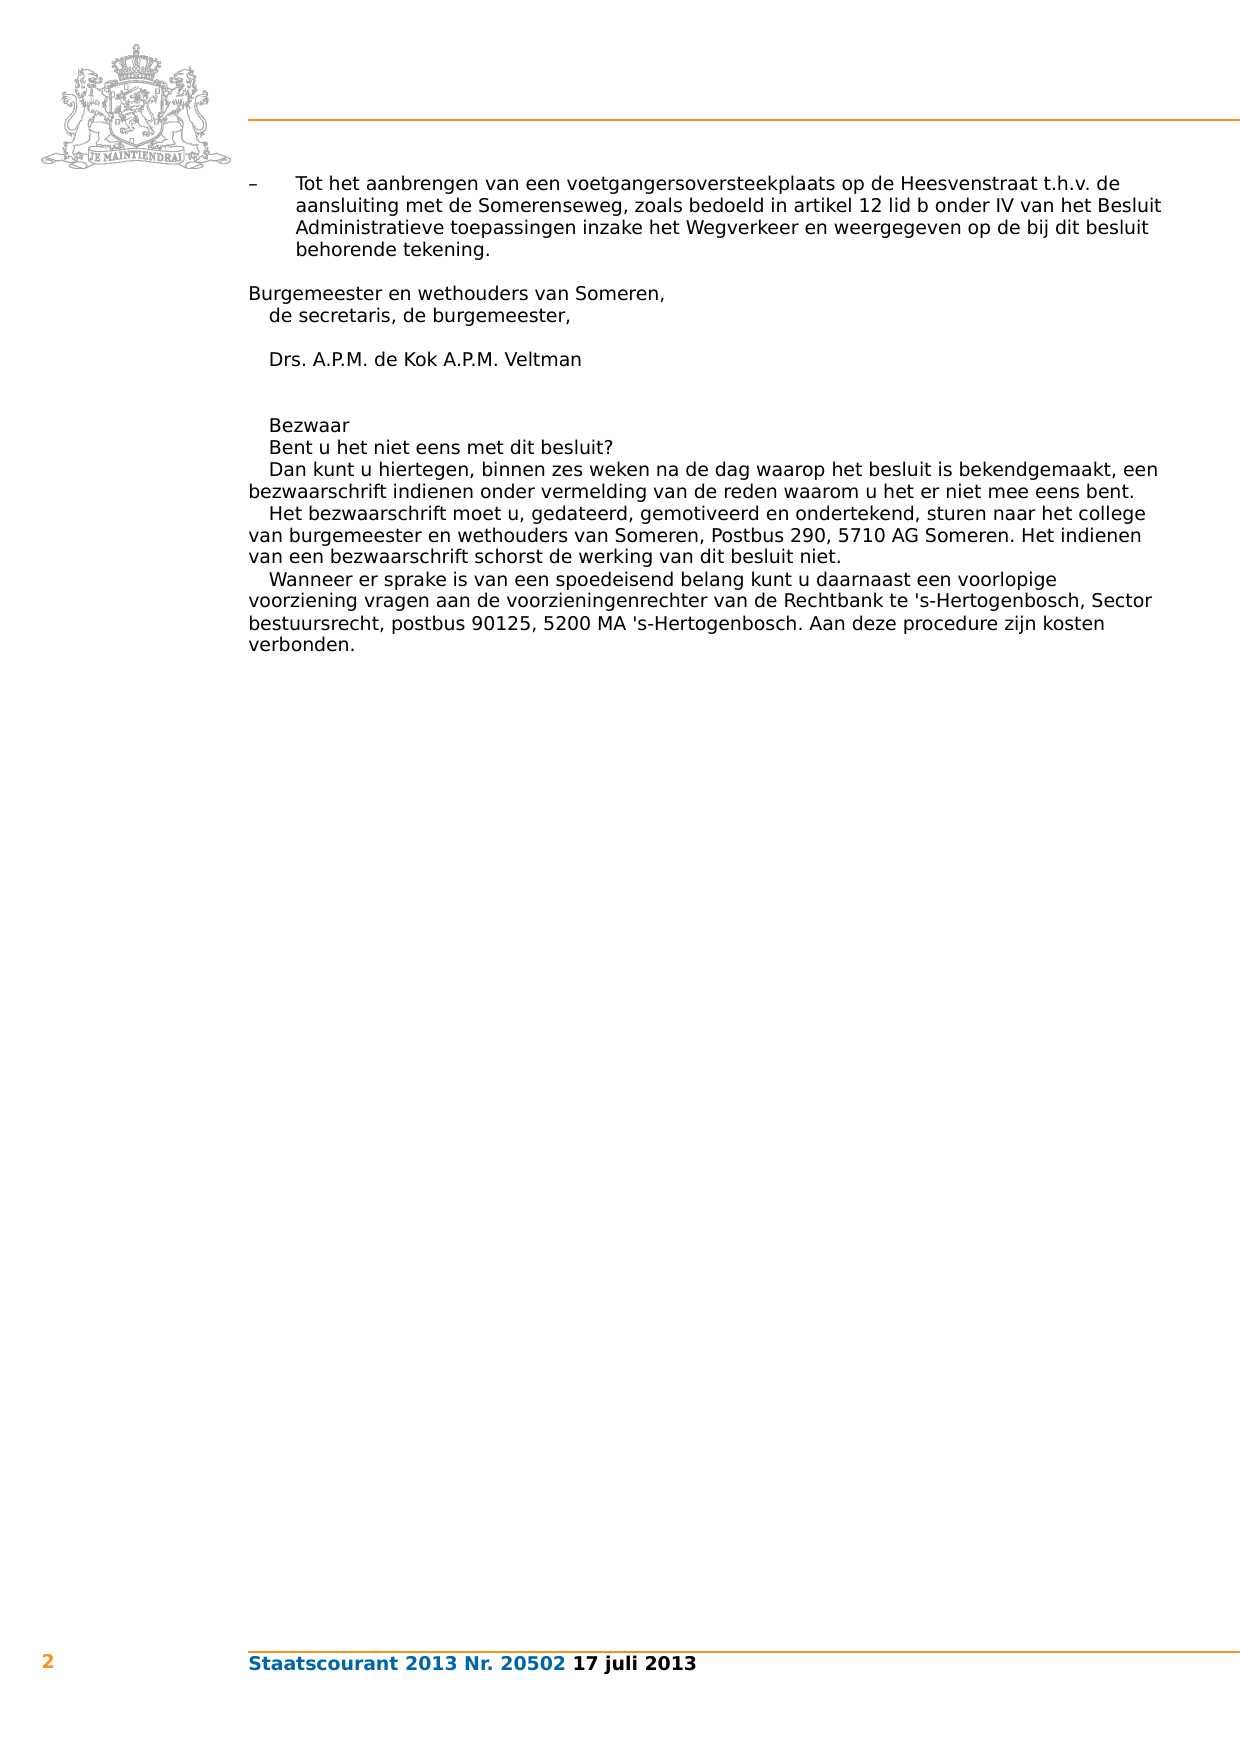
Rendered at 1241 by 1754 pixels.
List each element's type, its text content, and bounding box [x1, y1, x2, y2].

text Drs. A.P.M. de Kok A.P.M. Veltman [248, 349, 1163, 371]
picture [41, 44, 231, 169]
text Bezwaar [248, 414, 1163, 437]
text Wanneer er sprake is van een spoedeisend belang kunt u daarnaast een voorlopige voorziening vragen aan de voorzieningenrechter van de Rechtbank te 's-Hertogenbosch, Sector bestuursrecht, postbus 90125, 5200 MA 's-Hertogenbosch. Aan deze procedure zijn kosten verbonden. [248, 568, 1163, 656]
list Tot het aanbrengen van een voetgangersoversteekplaats op de Heesvenstraat t.h.v. de aansluiting met de Somerenseweg, zoals bedoeld in artikel 12 lid b onder IV van het Besluit Administratieve toepassingen inzake het Wegverkeer en weergegeven op de bij dit besluit behorende tekening. [248, 173, 1163, 261]
text Dan kunt u hiertegen, binnen zes weken na de dag waarop het besluit is bekendgemaakt, een bezwaarschrift indienen onder vermelding van de reden waarom u het er niet mee eens bent. [248, 458, 1163, 502]
text de secretaris, de burgemeester, [248, 305, 1163, 327]
text Bent u het niet eens met dit besluit? [248, 437, 1163, 458]
text Burgemeester en wethouders van Someren, [248, 283, 1163, 305]
text Het bezwaarschrift moet u, gedateerd, gemotiveerd en ondertekend, sturen naar het college van burgemeester en wethouders van Someren, Postbus 290, 5710 AG Someren. Het indienen van een bezwaarschrift schorst de werking van dit besluit niet. [248, 502, 1163, 568]
